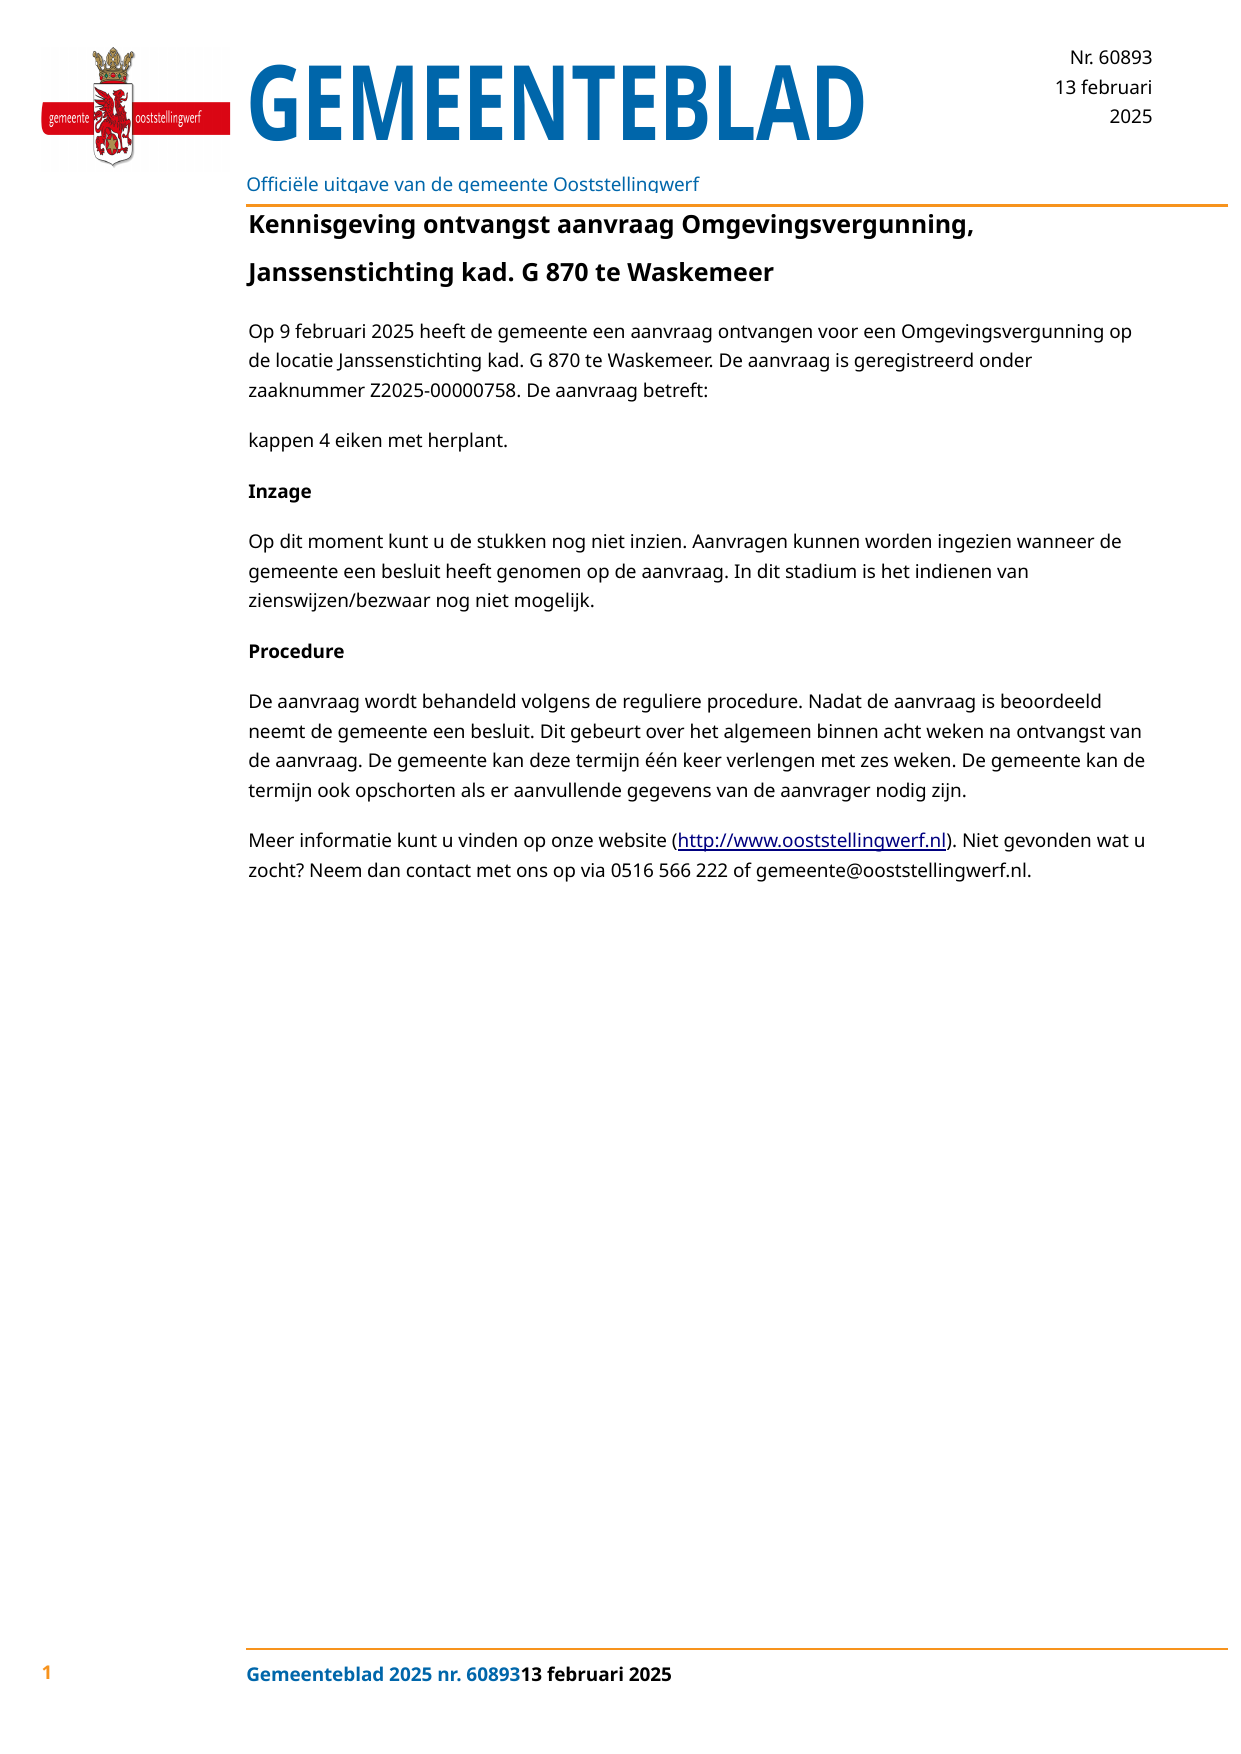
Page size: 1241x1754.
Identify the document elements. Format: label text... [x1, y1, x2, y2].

text Op 9 februari 2025 heeft de gemeente een aanvraag ontvangen voor een Omgevingsvergunning op de locatie Janssenstichting kad. G 870 te Waskemeer. De aanvraag is geregistreerd onder zaaknummer Z2025-00000758. De aanvraag betreft: [248, 318, 1152, 403]
text Kennisgeving ontvangst aanvraag Omgevingsvergunning, Janssenstichting kad. G 870 te Waskemeer [248, 207, 1152, 288]
text Inzage [248, 478, 1152, 504]
text Procedure [248, 638, 1152, 664]
text Op dit moment kunt u de stukken nog niet inzien. Aanvragen kunnen worden ingezien wanneer de gemeente een besluit heeft genomen op de aanvraag. In dit stadium is het indienen van zienswijzen/bezwaar nog niet mogelijk. [248, 528, 1152, 613]
text kappen 4 eiken met herplant. [248, 427, 1152, 453]
text De aanvraag wordt behandeld volgens de reguliere procedure. Nadat de aanvraag is beoordeeld neemt de gemeente een besluit. Dit gebeurt over het algemeen binnen acht weken na ontvangst van de aanvraag. De gemeente kan deze termijn één keer verlengen met zes weken. De gemeente kan de termijn ook opschorten als er aanvullende gegevens van de aanvrager nodig zijn. [248, 688, 1152, 803]
picture [41, 47, 231, 172]
text Meer informatie kunt u vinden op onze website (http://www.ooststellingwerf.nl). Niet gevonden wat u zocht? Neem dan contact met ons op via 0516 566 222 of gemeente@ooststellingwerf.nl. [248, 827, 1152, 883]
